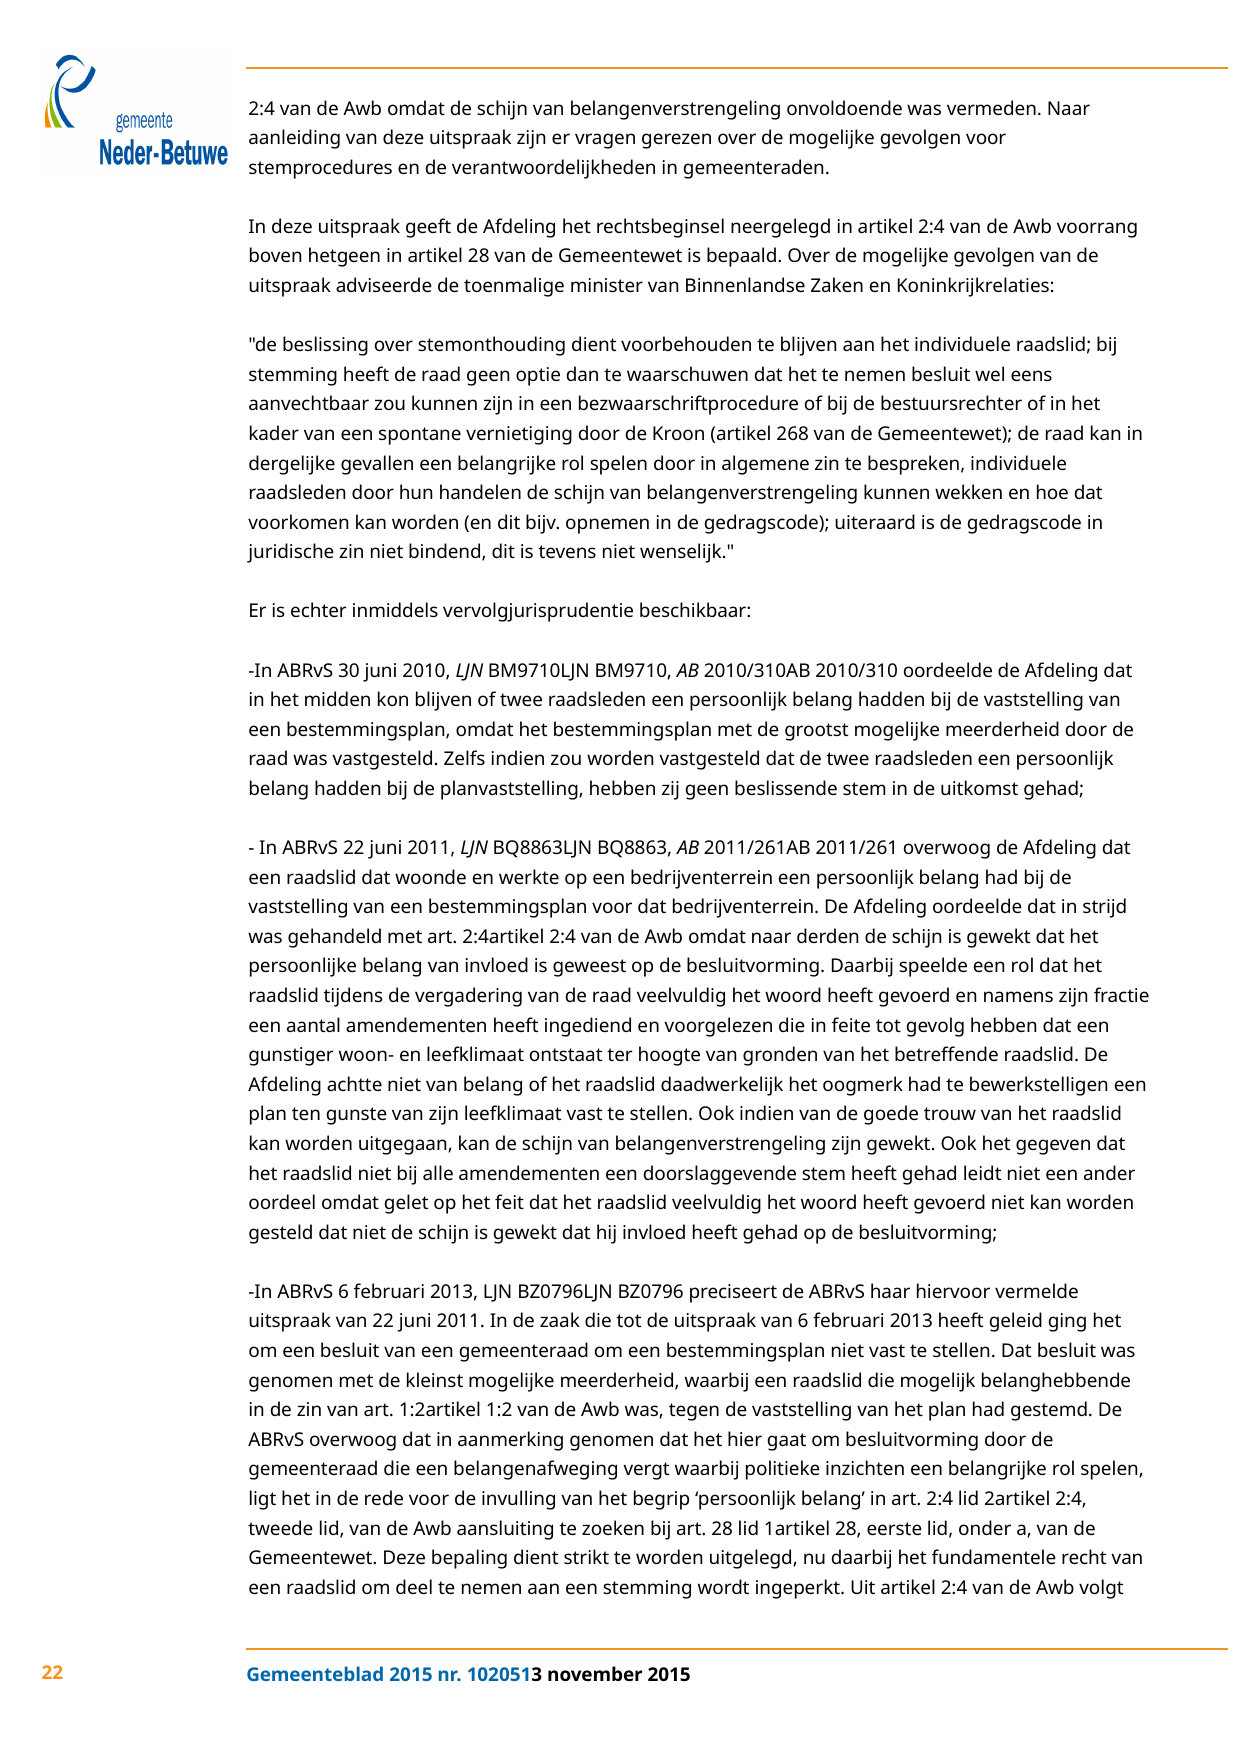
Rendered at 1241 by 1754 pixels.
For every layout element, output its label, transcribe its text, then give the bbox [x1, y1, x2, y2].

text In deze uitspraak geeft de Afdeling het rechtsbeginsel neergelegd in artikel 2:4 van de Awb voorrang boven hetgeen in artikel 28 van de Gemeentewet is bepaald. Over de mogelijke gevolgen van de uitspraak adviseerde de toenmalige minister van Binnenlandse Zaken en Koninkrijkrelaties: [248, 213, 1152, 298]
text 2:4 van de Awb omdat de schijn van belangenverstrengeling onvoldoende was vermeden. Naar aanleiding van deze uitspraak zijn er vragen gerezen over de mogelijke gevolgen voor stemprocedures en de verantwoordelijkheden in gemeenteraden. [248, 95, 1152, 180]
picture [41, 47, 231, 172]
text Er is echter inmiddels vervolgjurisprudentie beschikbaar: [248, 598, 1152, 623]
text -In ABRvS 6 februari 2013, LJN BZ0796LJN BZ0796 preciseert de ABRvS haar hiervoor vermelde uitspraak van 22 juni 2011. In de zaak die tot de uitspraak van 6 februari 2013 heeft geleid ging het om een besluit van een gemeenteraad om een bestemmingsplan niet vast te stellen. Dat besluit was genomen met de kleinst mogelijke meerderheid, waarbij een raadslid die mogelijk belanghebbende in de zin van art. 1:2artikel 1:2 van de Awb was, tegen de vaststelling van het plan had gestemd. De ABRvS overwoog dat in aanmerking genomen dat het hier gaat om besluitvorming door de gemeenteraad die een belangenafweging vergt waarbij politieke inzichten een belangrijke rol spelen, ligt het in de rede voor de invulling van het begrip ‘persoonlijk belang’ in art. 2:4 lid 2artikel 2:4, tweede lid, van de Awb aansluiting te zoeken bij art. 28 lid 1artikel 28, eerste lid, onder a, van de Gemeentewet. Deze bepaling dient strikt te worden uitgelegd, nu daarbij het fundamentele recht van een raadslid om deel te nemen aan een stemming wordt ingeperkt. Uit artikel 2:4 van de Awb volgt [248, 1278, 1152, 1600]
text - In ABRvS 22 juni 2011, LJN BQ8863LJN BQ8863, AB 2011/261AB 2011/261 overwoog de Afdeling dat een raadslid dat woonde en werkte op een bedrijventerrein een persoonlijk belang had bij de vaststelling van een bestemmingsplan voor dat bedrijventerrein. De Afdeling oordeelde dat in strijd was gehandeld met art. 2:4artikel 2:4 van de Awb omdat naar derden de schijn is gewekt dat het persoonlijke belang van invloed is geweest op de besluitvorming. Daarbij speelde een rol dat het raadslid tijdens de vergadering van de raad veelvuldig het woord heeft gevoerd en namens zijn fractie een aantal amendementen heeft ingediend en voorgelezen die in feite tot gevolg hebben dat een gunstiger woon- en leefklimaat ontstaat ter hoogte van gronden van het betreffende raadslid. De Afdeling achtte niet van belang of het raadslid daadwerkelijk het oogmerk had te bewerkstelligen een plan ten gunste van zijn leefklimaat vast te stellen. Ook indien van de goede trouw van het raadslid kan worden uitgegaan, kan de schijn van belangenverstrengeling zijn gewekt. Ook het gegeven dat het raadslid niet bij alle amendementen een doorslaggevende stem heeft gehad leidt niet een ander oordeel omdat gelet op het feit dat het raadslid veelvuldig het woord heeft gevoerd niet kan worden gesteld dat niet de schijn is gewekt dat hij invloed heeft gehad op de besluitvorming; [248, 834, 1152, 1245]
text -In ABRvS 30 juni 2010, LJN BM9710LJN BM9710, AB 2010/310AB 2010/310 oordeelde de Afdeling dat in het midden kon blijven of twee raadsleden een persoonlijk belang hadden bij de vaststelling van een bestemmingsplan, omdat het bestemmingsplan met de grootst mogelijke meerderheid door de raad was vastgesteld. Zelfs indien zou worden vastgesteld dat de twee raadsleden een persoonlijk belang hadden bij de planvaststelling, hebben zij geen beslissende stem in de uitkomst gehad; [248, 657, 1152, 801]
text "de beslissing over stemonthouding dient voorbehouden te blijven aan het individuele raadslid; bij stemming heeft de raad geen optie dan te waarschuwen dat het te nemen besluit wel eens aanvechtbaar zou kunnen zijn in een bezwaarschriftprocedure of bij de bestuursrechter of in het kader van een spontane vernietiging door de Kroon (artikel 268 van de Gemeentewet); de raad kan in dergelijke gevallen een belangrijke rol spelen door in algemene zin te bespreken, individuele raadsleden door hun handelen de schijn van belangenverstrengeling kunnen wekken en hoe dat voorkomen kan worden (en dit bijv. opnemen in de gedragscode); uiteraard is de gedragscode in juridische zin niet bindend, dit is tevens niet wenselijk." [248, 331, 1152, 564]
